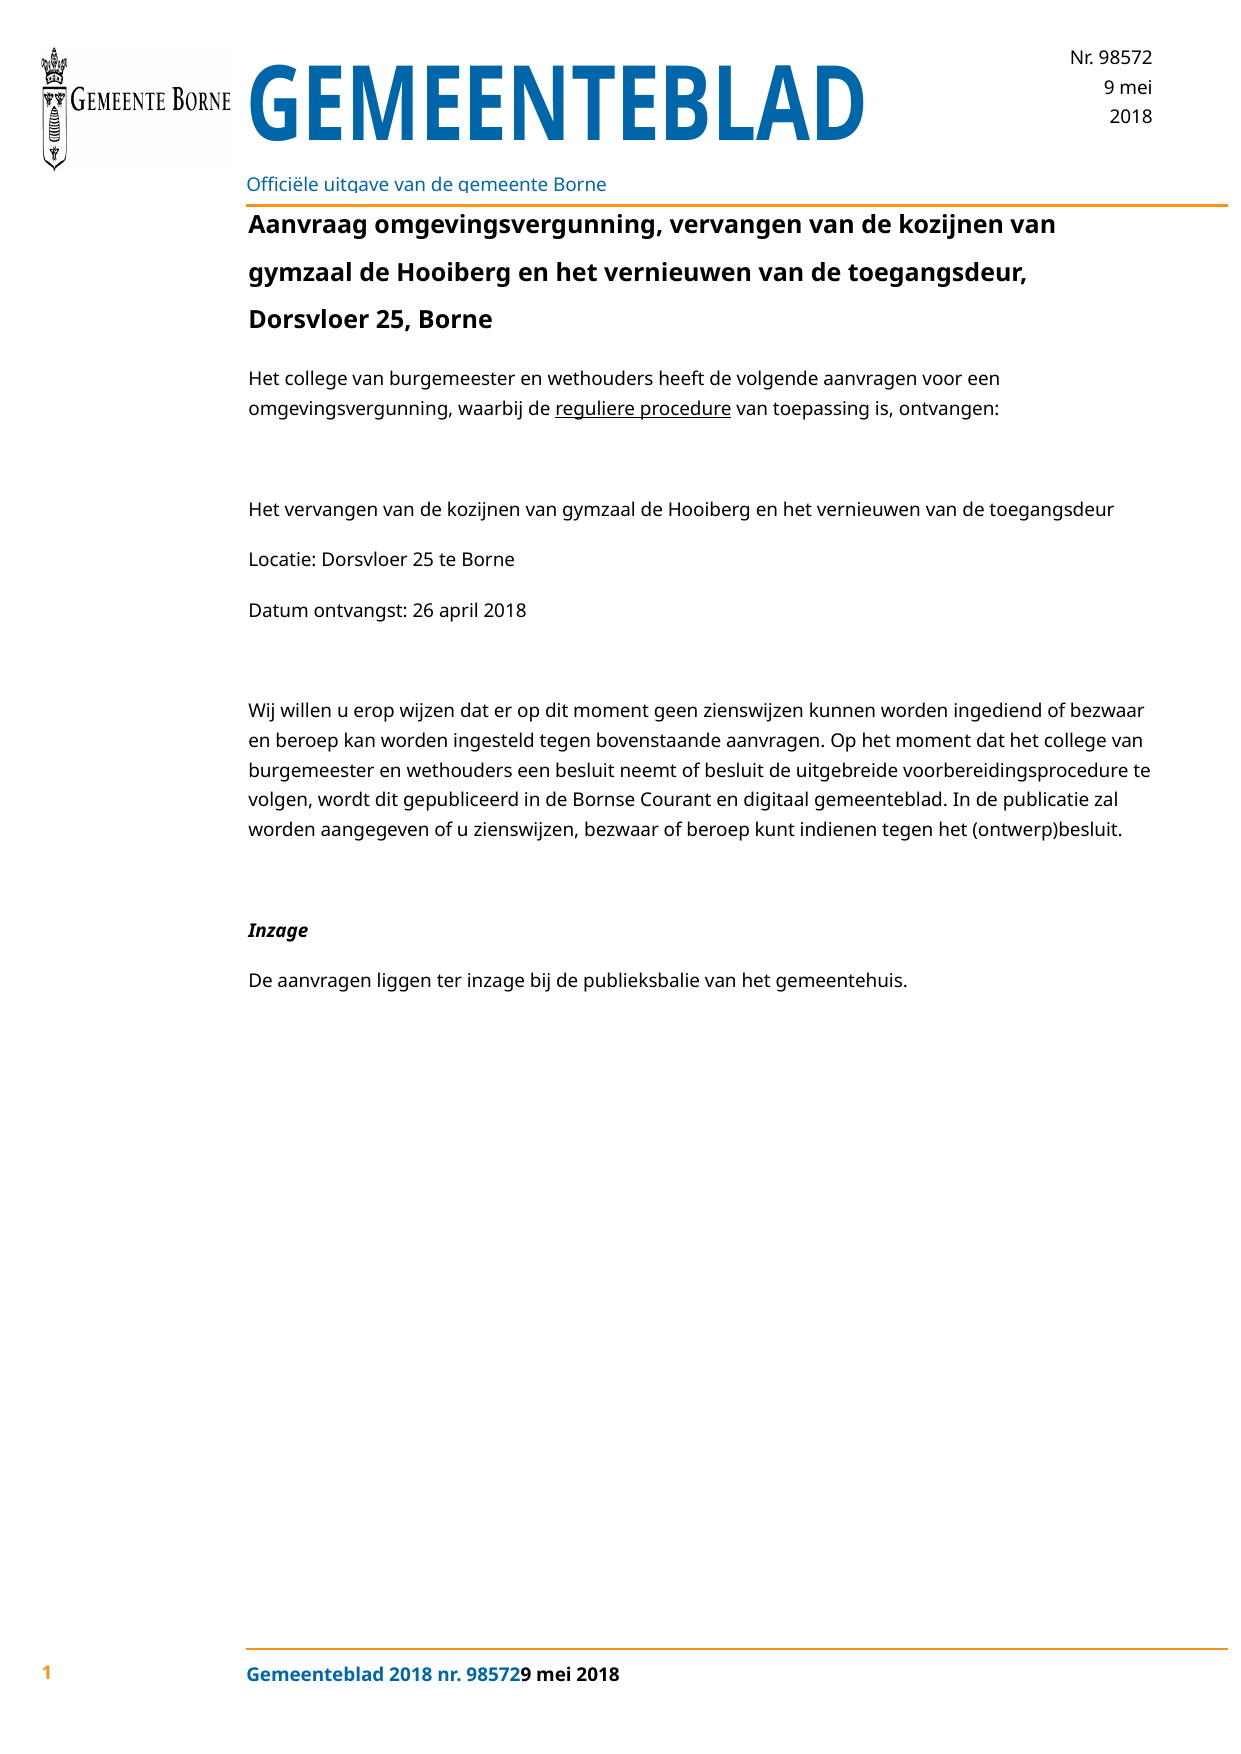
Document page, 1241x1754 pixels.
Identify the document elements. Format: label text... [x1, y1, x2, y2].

text Wij willen u erop wijzen dat er op dit moment geen zienswijzen kunnen worden ingediend of bezwaar en beroep kan worden ingesteld tegen bovenstaande aanvragen. Op het moment dat het college van burgemeester en wethouders een besluit neemt of besluit de uitgebreide voorbereidingsprocedure te volgen, wordt dit gepubliceerd in de Bornse Courant en digitaal gemeenteblad. In de publicatie zal worden aangegeven of u zienswijzen, bezwaar of beroep kunt indienen tegen het (ontwerp)besluit. [248, 698, 1152, 842]
text Inzage [248, 917, 1152, 942]
picture [41, 47, 231, 172]
text Het vervangen van de kozijnen van gymzaal de Hooiberg en het vernieuwen van de toegangsdeur [248, 496, 1152, 522]
text Locatie: Dorsvloer 25 te Borne [248, 546, 1152, 572]
text De aanvragen liggen ter inzage bij de publieksbalie van het gemeentehuis. [248, 967, 1152, 993]
text Het college van burgemeester en wethouders heeft de volgende aanvragen voor een omgevingsvergunning, waarbij de reguliere procedure van toepassing is, ontvangen: [248, 366, 1152, 421]
text Aanvraag omgevingsvergunning, vervangen van de kozijnen van gymzaal de Hooiberg en het vernieuwen van de toegangsdeur, Dorsvloer 25, Borne [248, 207, 1152, 336]
text Datum ontvangst: 26 april 2018 [248, 597, 1152, 622]
